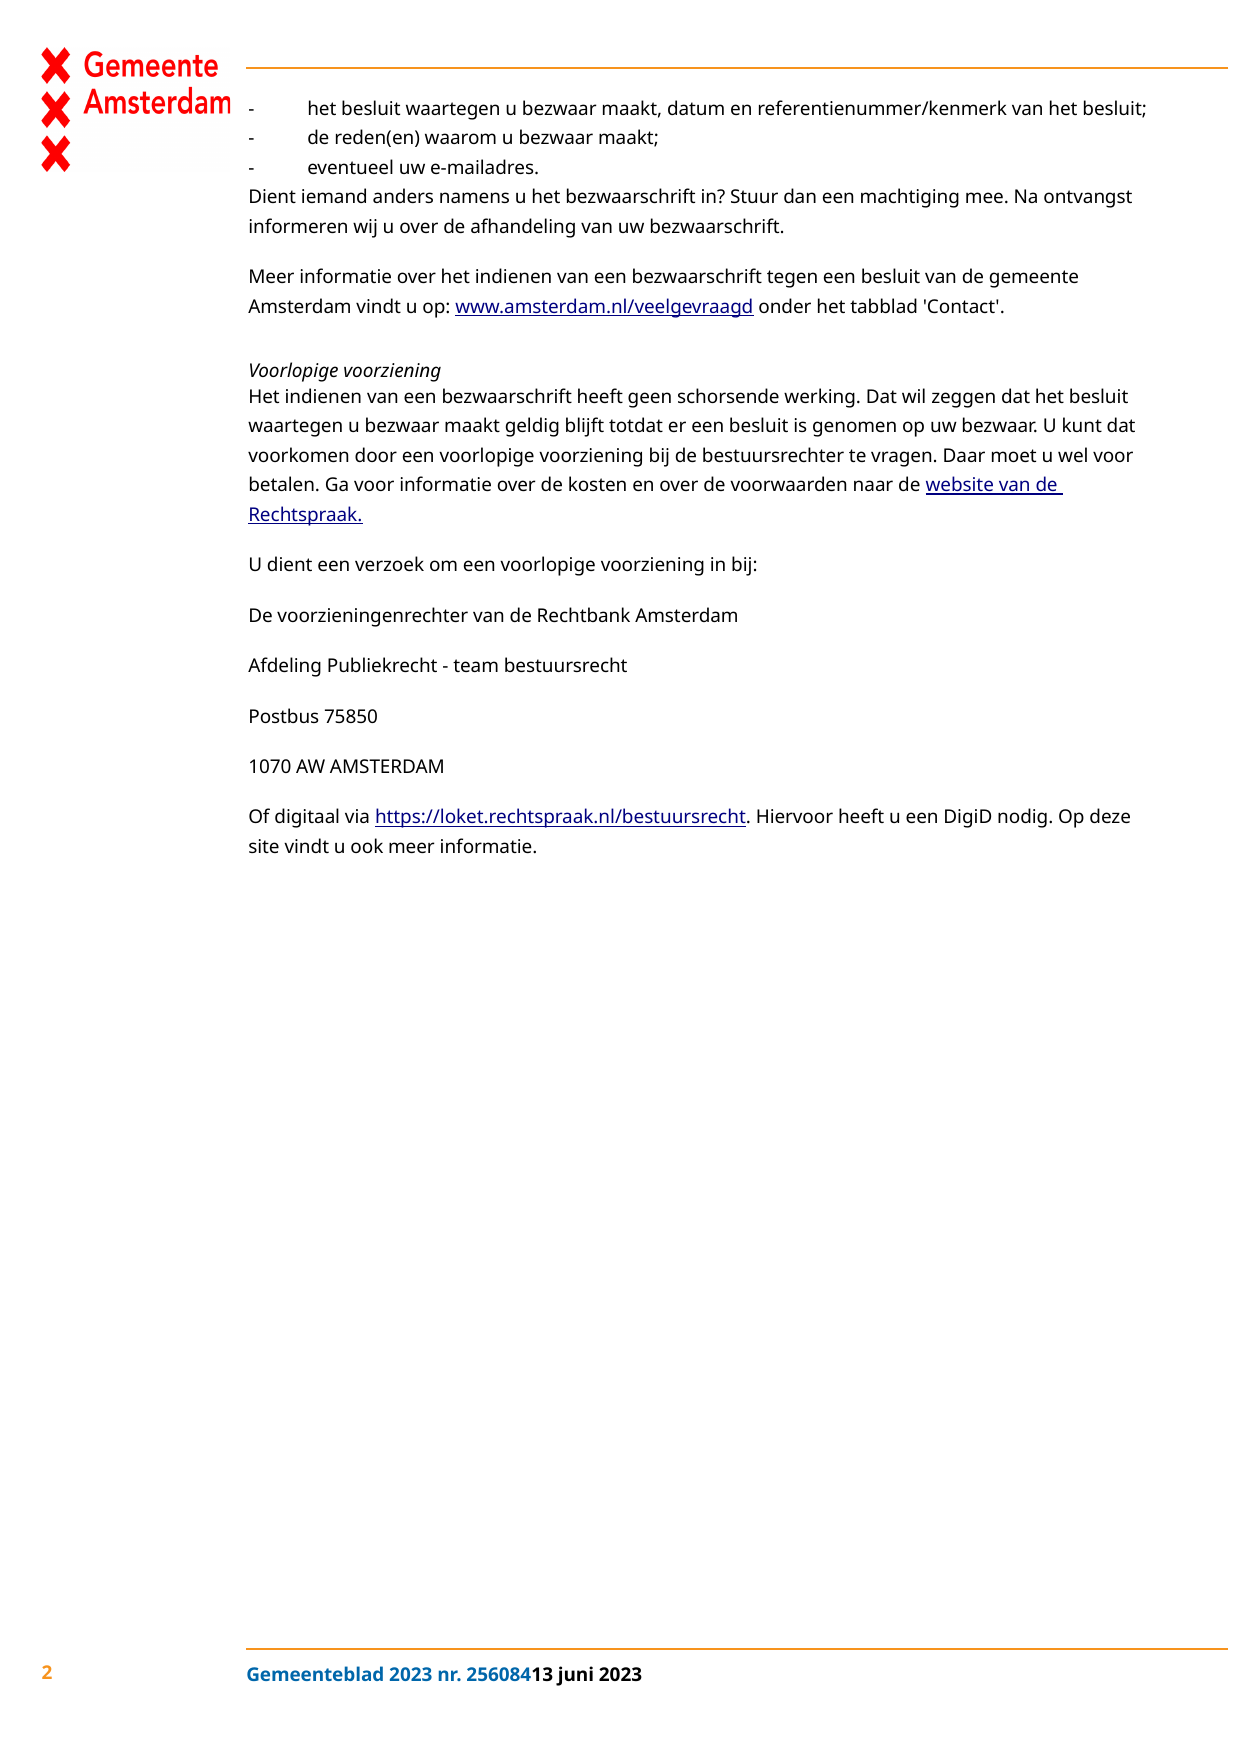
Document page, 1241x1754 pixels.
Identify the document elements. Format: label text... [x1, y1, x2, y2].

list eventueel uw e-mailadres. [248, 154, 1152, 180]
text 1070 AW AMSTERDAM [248, 753, 1152, 779]
list de reden(en) waarom u bezwaar maakt; [248, 124, 1152, 150]
text Of digitaal via https://loket.rechtspraak.nl/bestuursrecht. Hiervoor heeft u een DigiD nodig. Op deze site vindt u ook meer informatie. [248, 804, 1152, 859]
list het besluit waartegen u bezwaar maakt, datum en referentienummer/kenmerk van het besluit; [248, 95, 1152, 121]
text De voorzieningenrechter van de Rechtbank Amsterdam [248, 602, 1152, 628]
text Dient iemand anders namens u het bezwaarschrift in? Stuur dan een machtiging mee. Na ontvangst informeren wij u over de afhandeling van uw bezwaarschrift. [248, 183, 1152, 239]
text U dient een verzoek om een voorlopige voorziening in bij: [248, 552, 1152, 577]
text Het indienen van een bezwaarschrift heeft geen schorsende werking. Dat wil zeggen dat het besluit waartegen u bezwaar maakt geldig blijft totdat er een besluit is genomen op uw bezwaar. U kunt dat voorkomen door een voorlopige voorziening bij de bestuursrechter te vragen. Daar moet u wel voor betalen. Ga voor informatie over de kosten en over de voorwaarden naar de website van de Rechtspraak. [248, 383, 1152, 527]
text Afdeling Publiekrecht - team bestuursrecht [248, 652, 1152, 678]
text Voorlopige voorziening [248, 357, 1152, 383]
text Postbus 75850 [248, 703, 1152, 728]
text Meer informatie over het indienen van een bezwaarschrift tegen een besluit van de gemeente Amsterdam vindt u op: www.amsterdam.nl/veelgevraagd onder het tabblad 'Contact'. [248, 263, 1152, 319]
picture [41, 47, 231, 172]
